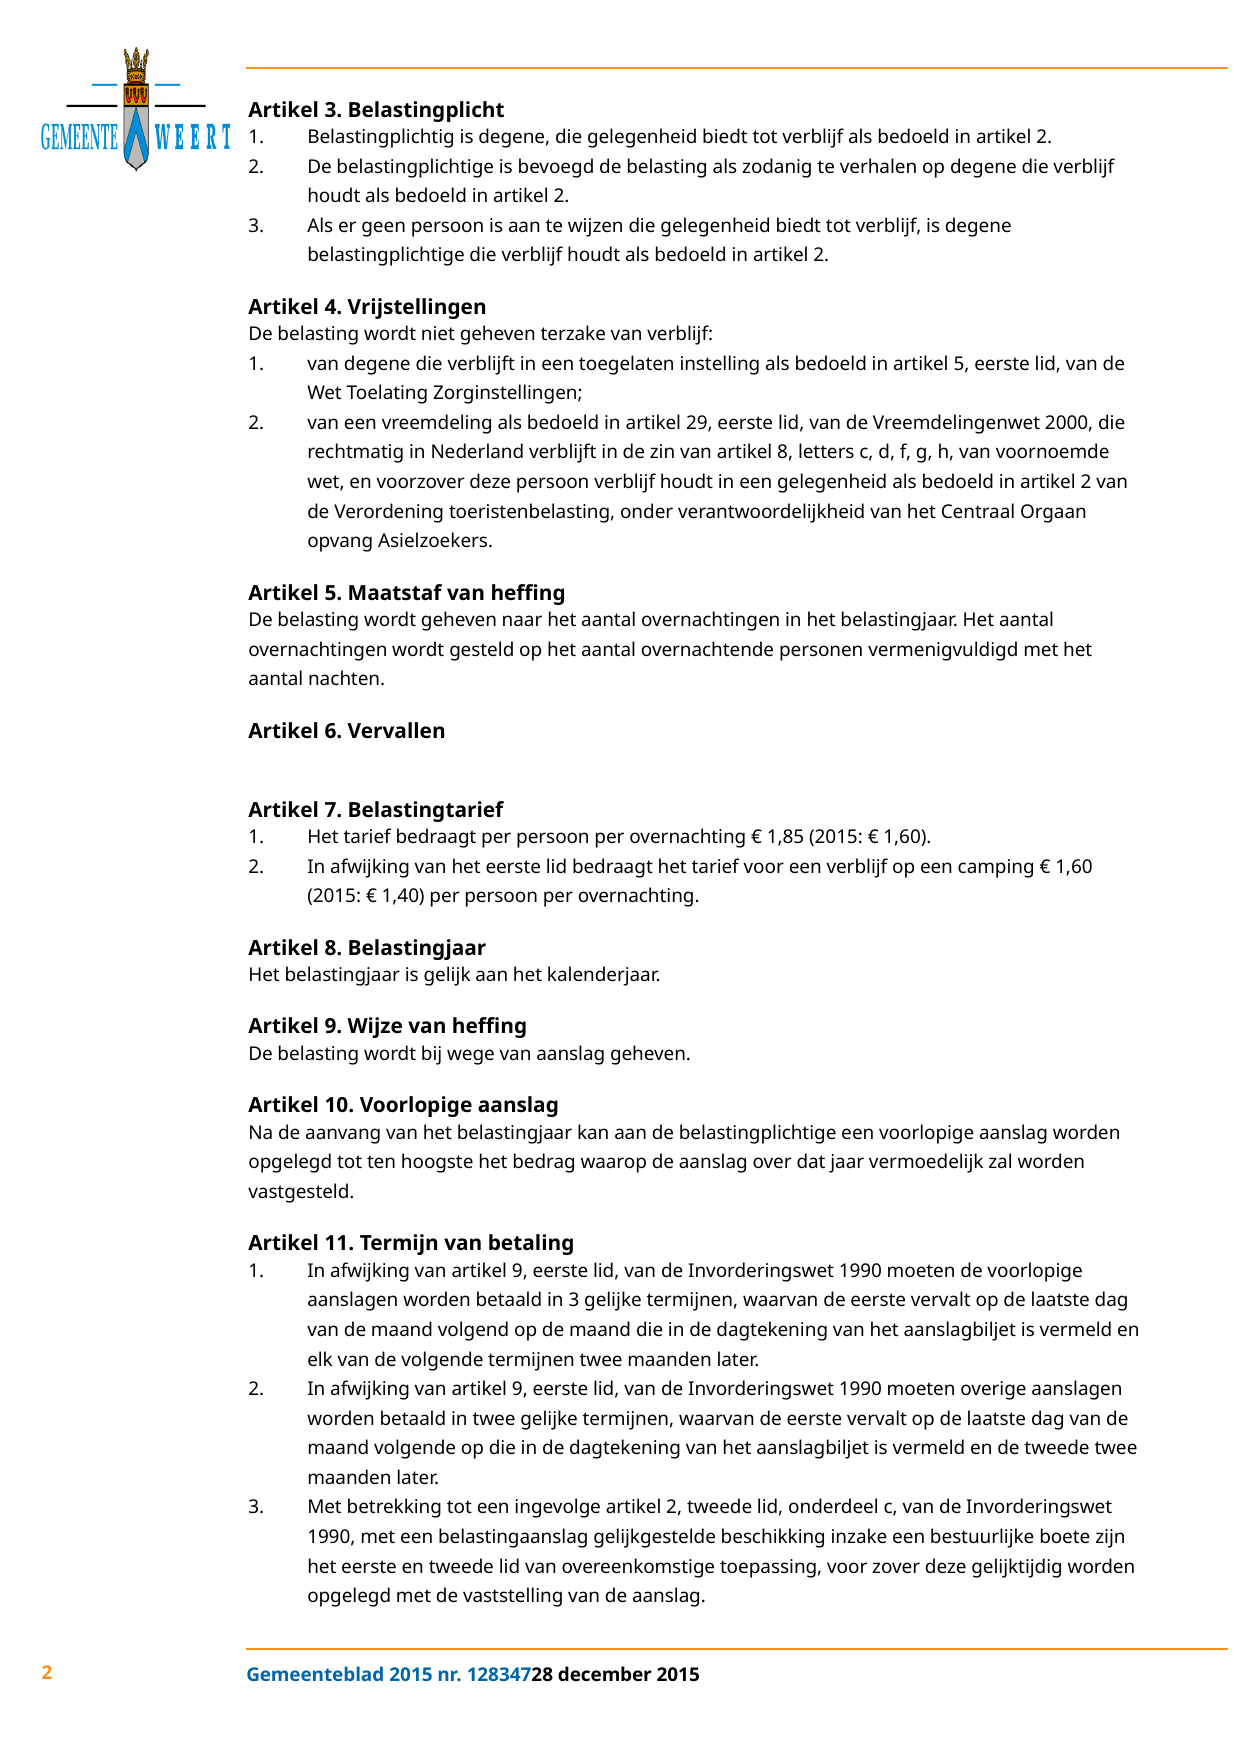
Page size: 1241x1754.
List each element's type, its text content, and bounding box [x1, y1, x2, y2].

text Artikel 7. Belastingtarief [248, 795, 1152, 823]
text Artikel 10. Voorlopige aanslag [248, 1091, 1152, 1119]
list Met betrekking tot een ingevolge artikel 2, tweede lid, onderdeel c, van de Invorderingswet 1990, met een belastingaanslag gelijkgestelde beschikking inzake een bestuurlijke boete zijn het eerste en tweede lid van overeenkomstige toepassing, voor zover deze gelijktijdig worden opgelegd met de vaststelling van de aanslag. [248, 1494, 1152, 1608]
text Artikel 5. Maatstaf van heffing [248, 578, 1152, 606]
text Het belastingjaar is gelijk aan het kalenderjaar. [248, 961, 1152, 987]
text Na de aanvang van het belastingjaar kan aan de belastingplichtige een voorlopige aanslag worden opgelegd tot ten hoogste het bedrag waarop de aanslag over dat jaar vermoedelijk zal worden vastgesteld. [248, 1119, 1152, 1204]
text Artikel 3. Belastingplicht [248, 95, 1152, 123]
text De belasting wordt geheven naar het aantal overnachtingen in het belastingjaar. Het aantal overnachtingen wordt gesteld op het aantal overnachtende personen vermenigvuldigd met het aantal nachten. [248, 606, 1152, 691]
text Artikel 9. Wijze van heffing [248, 1012, 1152, 1040]
picture [41, 47, 231, 172]
list Het tarief bedraagt per persoon per overnachting € 1,85 (2015: € 1,60). [248, 823, 1152, 849]
list In afwijking van artikel 9, eerste lid, van de Invorderingswet 1990 moeten de voorlopige aanslagen worden betaald in 3 gelijke termijnen, waarvan de eerste vervalt op de laatste dag van de maand volgend op de maand die in de dagtekening van het aanslagbiljet is vermeld en elk van de volgende termijnen twee maanden later. [248, 1257, 1152, 1371]
list In afwijking van artikel 9, eerste lid, van de Invorderingswet 1990 moeten overige aanslagen worden betaald in twee gelijke termijnen, waarvan de eerste vervalt op de laatste dag van de maand volgende op die in de dagtekening van het aanslagbiljet is vermeld en de tweede twee maanden later. [248, 1375, 1152, 1490]
text Artikel 4. Vrijstellingen [248, 292, 1152, 320]
text Artikel 8. Belastingjaar [248, 933, 1152, 961]
list van degene die verblijft in een toegelaten instelling als bedoeld in artikel 5, eerste lid, van de Wet Toelating Zorginstellingen; [248, 350, 1152, 405]
text De belasting wordt bij wege van aanslag geheven. [248, 1040, 1152, 1066]
text De belasting wordt niet geheven terzake van verblijf: [248, 320, 1152, 346]
text Artikel 11. Termijn van betaling [248, 1228, 1152, 1257]
list Belastingplichtig is degene, die gelegenheid biedt tot verblijf als bedoeld in artikel 2. [248, 123, 1152, 149]
list van een vreemdeling als bedoeld in artikel 29, eerste lid, van de Vreemdelingenwet 2000, die rechtmatig in Nederland verblijft in de zin van artikel 8, letters c, d, f, g, h, van voornoemde wet, en voorzover deze persoon verblijf houdt in een gelegenheid als bedoeld in artikel 2 van de Verordening toeristenbelasting, onder verantwoordelijkheid van het Centraal Orgaan opvang Asielzoekers. [248, 409, 1152, 553]
text Artikel 6. Vervallen [248, 716, 1152, 744]
list Als er geen persoon is aan te wijzen die gelegenheid biedt tot verblijf, is degene belastingplichtige die verblijf houdt als bedoeld in artikel 2. [248, 212, 1152, 267]
list In afwijking van het eerste lid bedraagt het tarief voor een verblijf op een camping € 1,60 (2015: € 1,40) per persoon per overnachting. [248, 853, 1152, 908]
list De belastingplichtige is bevoegd de belasting als zodanig te verhalen op degene die verblijf houdt als bedoeld in artikel 2. [248, 153, 1152, 208]
